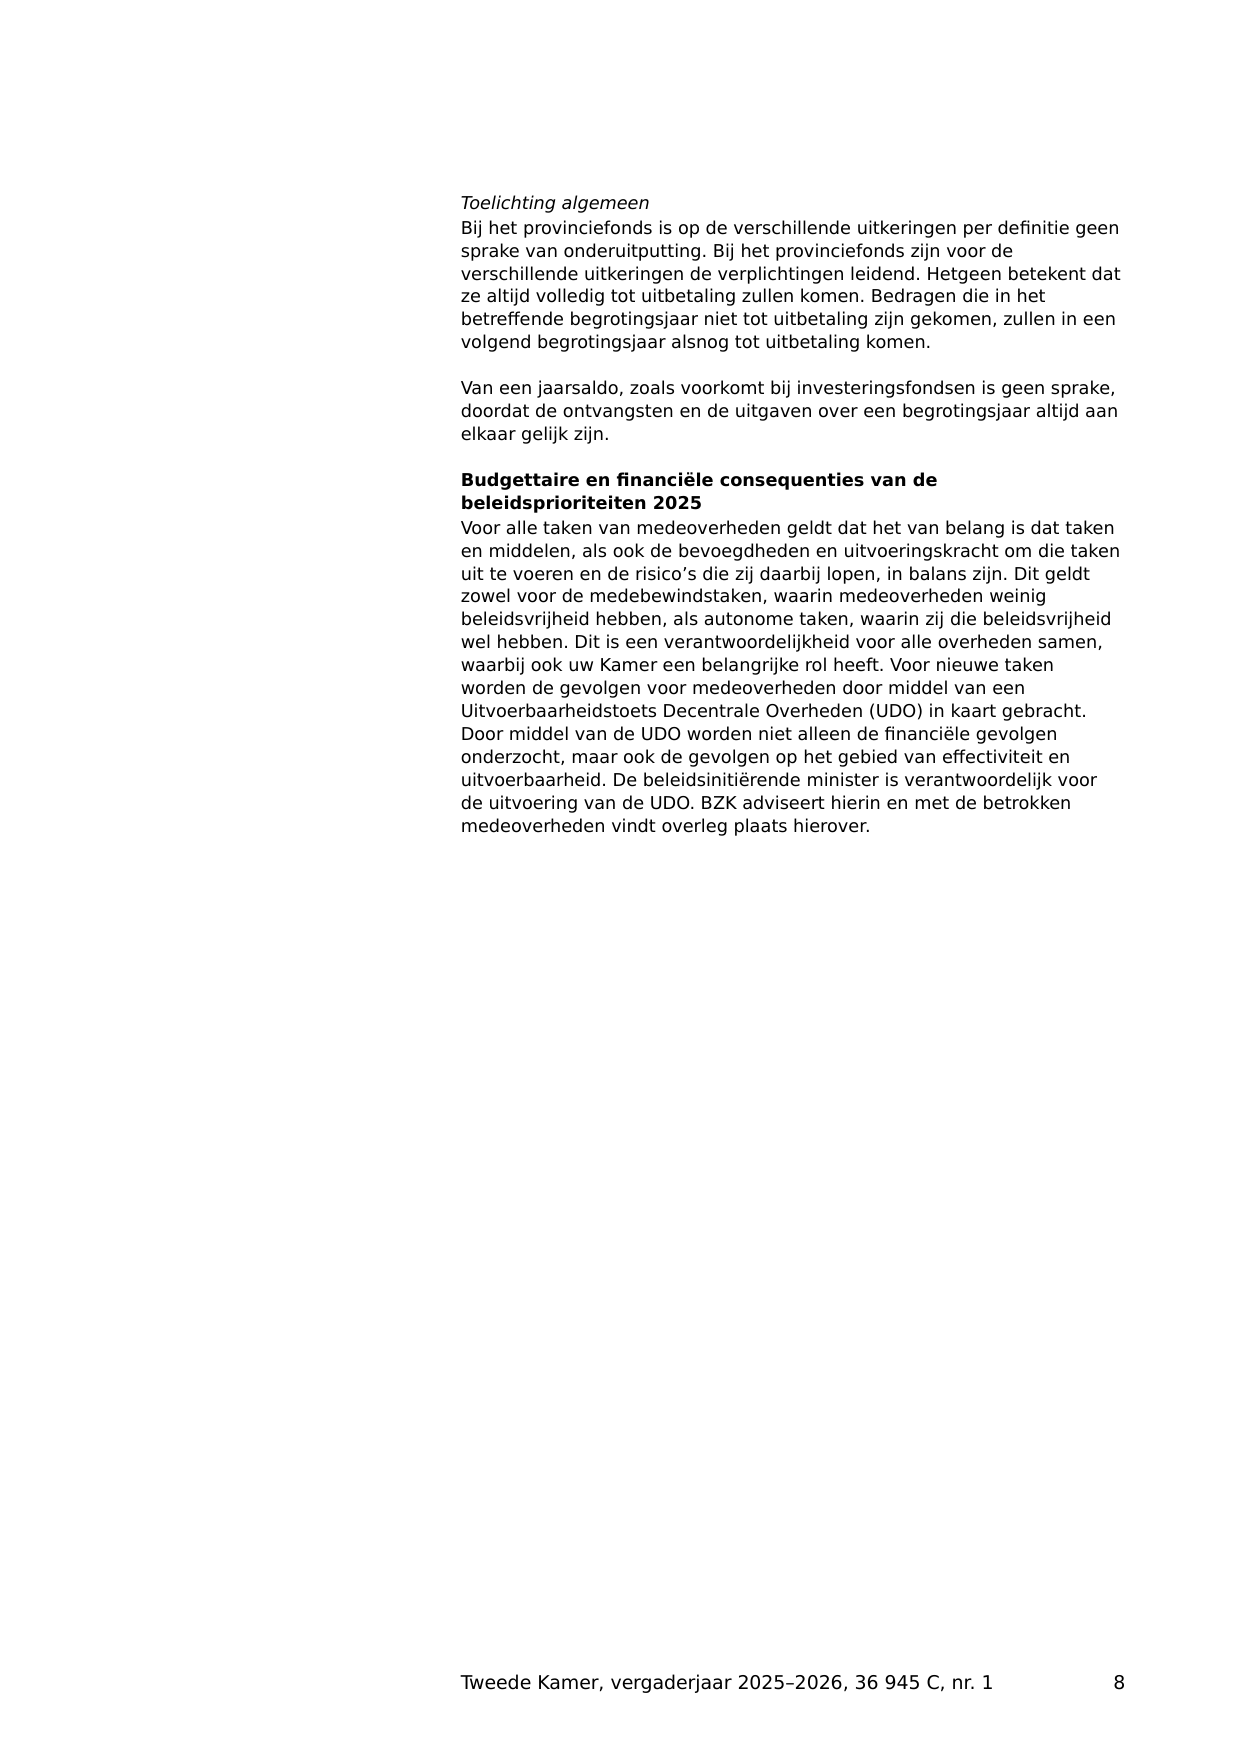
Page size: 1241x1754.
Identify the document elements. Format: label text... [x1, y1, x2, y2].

text Budgettaire en financiële consequenties van de beleidsprioriteiten 2025 [461, 468, 1125, 514]
text Voor alle taken van medeoverheden geldt dat het van belang is dat taken en middelen, als ook de bevoegdheden en uitvoeringskracht om die taken uit te voeren en de risico’s die zij daarbij lopen, in balans zijn. Dit geldt zowel voor de medebewindstaken, waarin medeoverheden weinig beleidsvrijheid hebben, als autonome taken, waarin zij die beleidsvrijheid wel hebben. Dit is een verantwoordelijkheid voor alle overheden samen, waarbij ook uw Kamer een belangrijke rol heeft. Voor nieuwe taken worden de gevolgen voor medeoverheden door middel van een Uitvoerbaarheidstoets Decentrale Overheden (UDO) in kaart gebracht. Door middel van de UDO worden niet alleen de financiële gevolgen onderzocht, maar ook de gevolgen op het gebied van effectiviteit en uitvoerbaarheid. De beleidsinitiërende minister is verantwoordelijk voor de uitvoering van de UDO. BZK adviseert hierin en met de betrokken medeoverheden vindt overleg plaats hierover. [461, 516, 1125, 837]
text Toelichting algemeen [461, 191, 1125, 214]
text Van een jaarsaldo, zoals voorkomt bij investeringsfondsen is geen sprake, doordat de ontvangsten en de uitgaven over een begrotingsjaar altijd aan elkaar gelijk zijn. [461, 376, 1125, 445]
text Bij het provinciefonds is op de verschillende uitkeringen per definitie geen sprake van onderuitputting. Bij het provinciefonds zijn voor de verschillende uitkeringen de verplichtingen leidend. Hetgeen betekent dat ze altijd volledig tot uitbetaling zullen komen. Bedragen die in het betreffende begrotingsjaar niet tot uitbetaling zijn gekomen, zullen in een volgend begrotingsjaar alsnog tot uitbetaling komen. [461, 216, 1125, 353]
